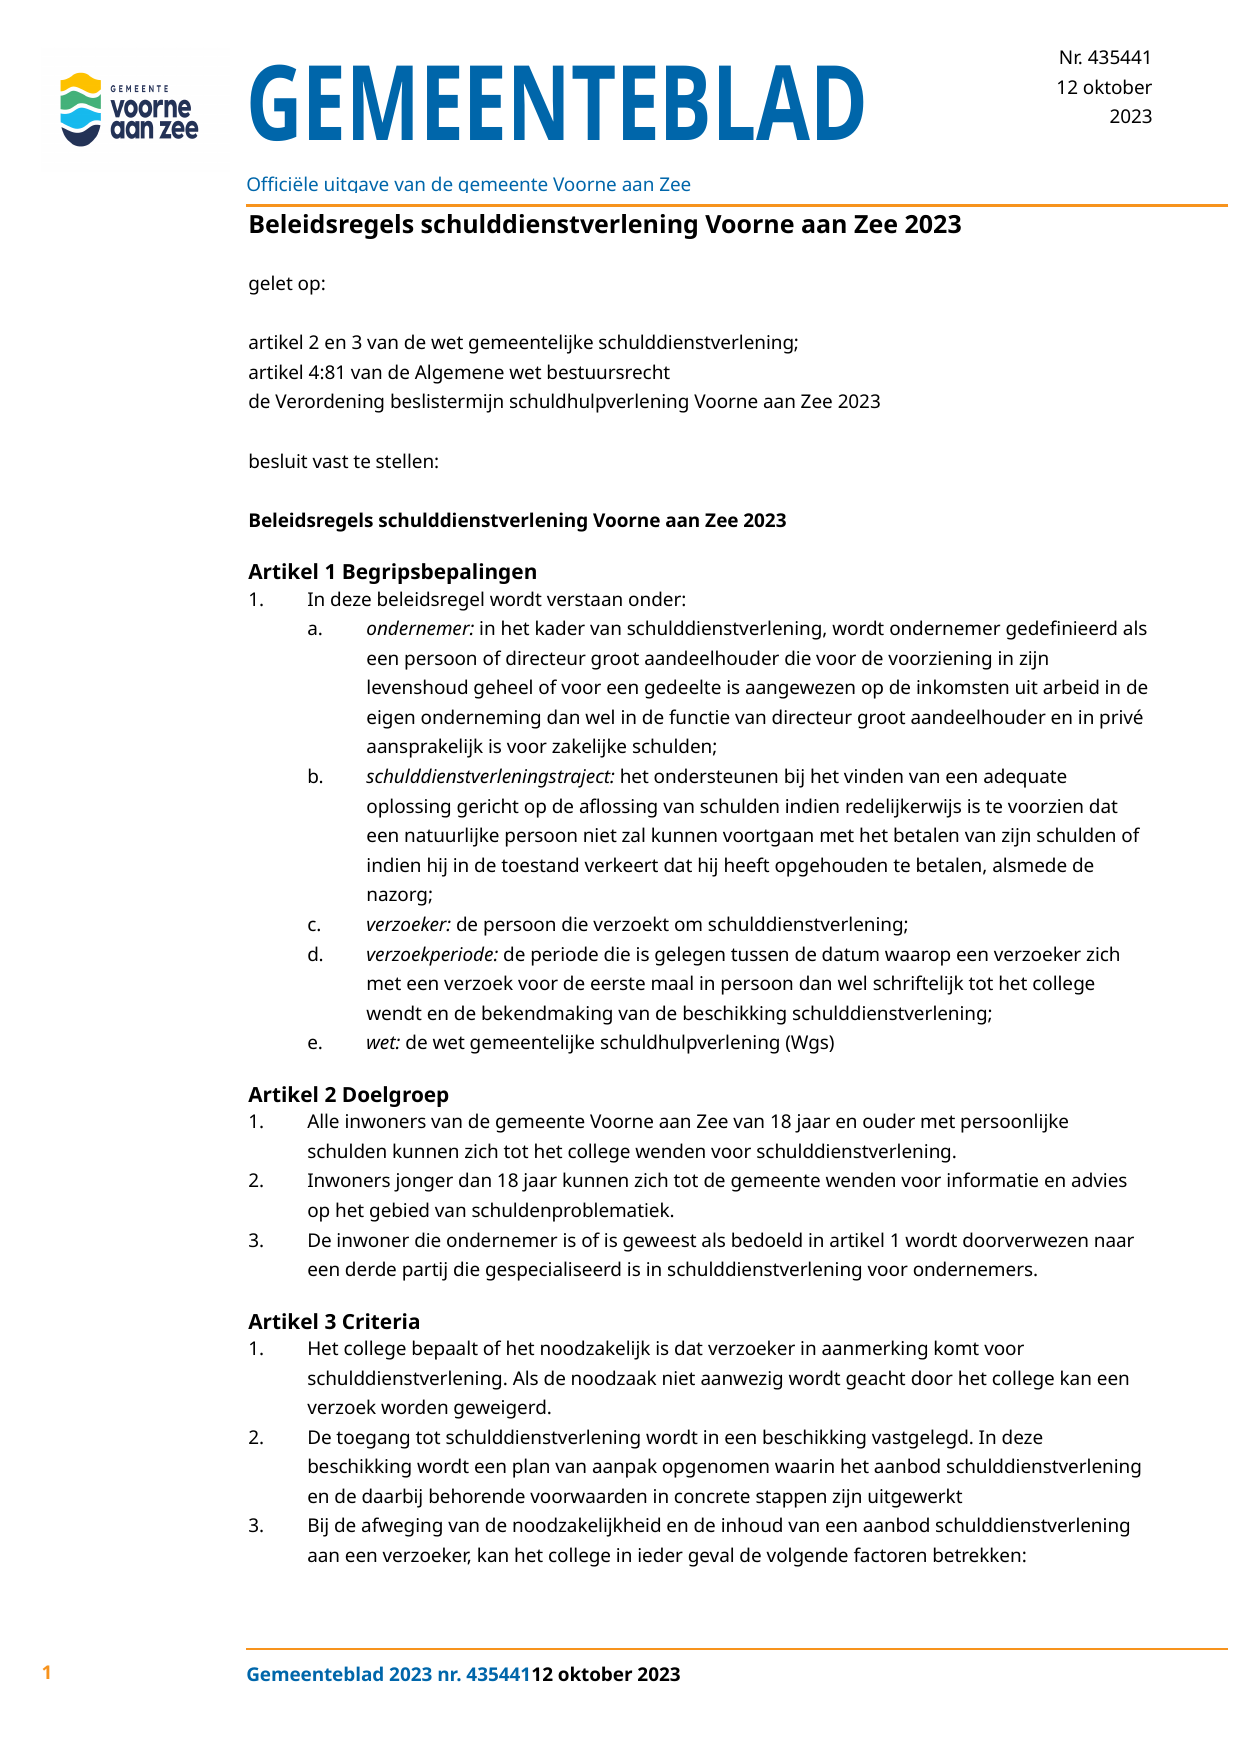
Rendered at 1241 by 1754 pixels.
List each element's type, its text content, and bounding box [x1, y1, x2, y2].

list Bij de afweging van de noodzakelijkheid en de inhoud van een aanbod schulddienstverlening aan een verzoeker, kan het college in ieder geval de volgende factoren betrekken: [248, 1513, 1152, 1568]
text de Verordening beslistermijn schuldhulpverlening Voorne aan Zee 2023 [248, 389, 1152, 414]
list De toegang tot schulddienstverlening wordt in een beschikking vastgelegd. In deze beschikking wordt een plan van aanpak opgenomen waarin het aanbod schulddienstverlening en de daarbij behorende voorwaarden in concrete stappen zijn uitgewerkt [248, 1424, 1152, 1509]
text Artikel 2 Doelgroep [248, 1080, 1152, 1108]
list In deze beleidsregel wordt verstaan onder: [248, 586, 1152, 612]
list ondernemer: in het kader van schulddienstverlening, wordt ondernemer gedefinieerd als een persoon of directeur groot aandeelhouder die voor de voorziening in zijn levenshoud geheel of voor een gedeelte is aangewezen op de inkomsten uit arbeid in de eigen onderneming dan wel in de functie van directeur groot aandeelhouder en in privé aansprakelijk is voor zakelijke schulden; [307, 615, 1152, 759]
list Inwoners jonger dan 18 jaar kunnen zich tot de gemeente wenden voor informatie en advies op het gebied van schuldenproblematiek. [248, 1168, 1152, 1223]
list De inwoner die ondernemer is of is geweest als bedoeld in artikel 1 wordt doorverwezen naar een derde partij die gespecialiseerd is in schulddienstverlening voor ondernemers. [248, 1227, 1152, 1282]
text Beleidsregels schulddienstverlening Voorne aan Zee 2023 [248, 207, 1152, 241]
text besluit vast te stellen: [248, 448, 1152, 473]
list verzoeker: de persoon die verzoekt om schulddienstverlening; [307, 911, 1152, 937]
text artikel 4:81 van de Algemene wet bestuursrecht [248, 359, 1152, 385]
text Artikel 3 Criteria [248, 1307, 1152, 1335]
list verzoekperiode: de periode die is gelegen tussen de datum waarop een verzoeker zich met een verzoek voor de eerste maal in persoon dan wel schriftelijk tot het college wendt en de bekendmaking van de beschikking schulddienstverlening; [307, 941, 1152, 1026]
list wet: de wet gemeentelijke schuldhulpverlening (Wgs) [307, 1029, 1152, 1055]
picture [41, 47, 231, 172]
text Artikel 1 Begripsbepalingen [248, 557, 1152, 586]
text gelet op: [248, 270, 1152, 296]
text Beleidsregels schulddienstverlening Voorne aan Zee 2023 [248, 507, 1152, 533]
text artikel 2 en 3 van de wet gemeentelijke schulddienstverlening; [248, 329, 1152, 355]
list Alle inwoners van de gemeente Voorne aan Zee van 18 jaar en ouder met persoonlijke schulden kunnen zich tot het college wenden voor schulddienstverlening. [248, 1108, 1152, 1164]
list Het college bepaalt of het noodzakelijk is dat verzoeker in aanmerking komt voor schulddienstverlening. Als de noodzaak niet aanwezig wordt geacht door het college kan een verzoek worden geweigerd. [248, 1335, 1152, 1420]
list schulddienstverleningstraject: het ondersteunen bij het vinden van een adequate oplossing gericht op de aflossing van schulden indien redelijkerwijs is te voorzien dat een natuurlijke persoon niet zal kunnen voortgaan met het betalen van zijn schulden of indien hij in de toestand verkeert dat hij heeft opgehouden te betalen, alsmede de nazorg; [307, 763, 1152, 907]
